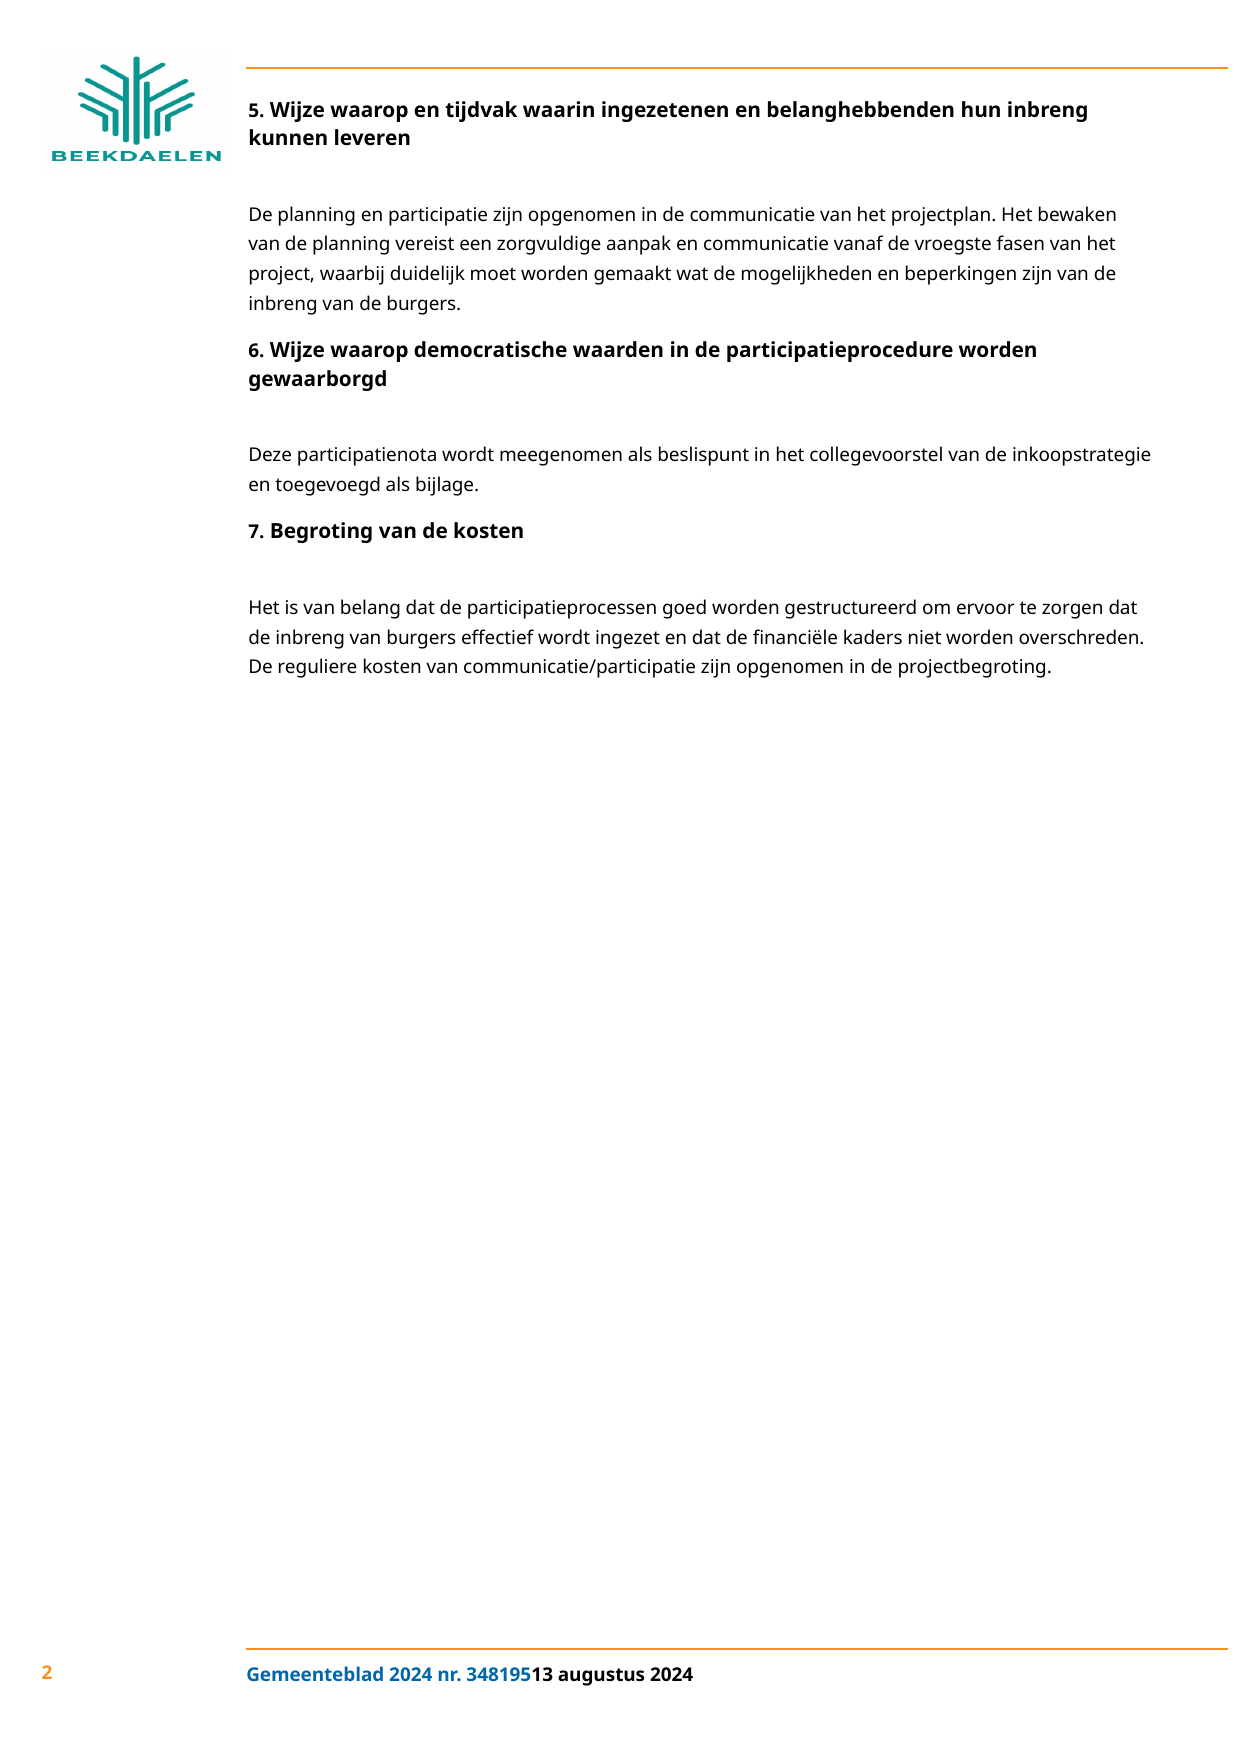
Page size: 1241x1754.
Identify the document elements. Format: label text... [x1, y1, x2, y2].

text 7. Begroting van de kosten [248, 517, 1152, 545]
text Deze participatienota wordt meegenomen als beslispunt in het collegevoorstel van de inkoopstrategie en toegevoegd als bijlage. [248, 441, 1152, 497]
text De planning en participatie zijn opgenomen in de communicatie van het projectplan. Het bewaken van de planning vereist een zorgvuldige aanpak en communicatie vanaf de vroegste fasen van het project, waarbij duidelijk moet worden gemaakt wat de mogelijkheden en beperkingen zijn van de inbreng van de burgers. [248, 201, 1152, 315]
text 5. Wijze waarop en tijdvak waarin ingezetenen en belanghebbenden hun inbreng kunnen leveren [248, 95, 1152, 152]
text Het is van belang dat de participatieprocessen goed worden gestructureerd om ervoor te zorgen dat de inbreng van burgers effectief wordt ingezet en dat de financiële kaders niet worden overschreden. De reguliere kosten van communicatie/participatie zijn opgenomen in de projectbegroting. [248, 594, 1152, 679]
text 6. Wijze waarop democratische waarden in de participatieprocedure worden gewaarborgd [248, 335, 1152, 392]
picture [41, 47, 231, 172]
